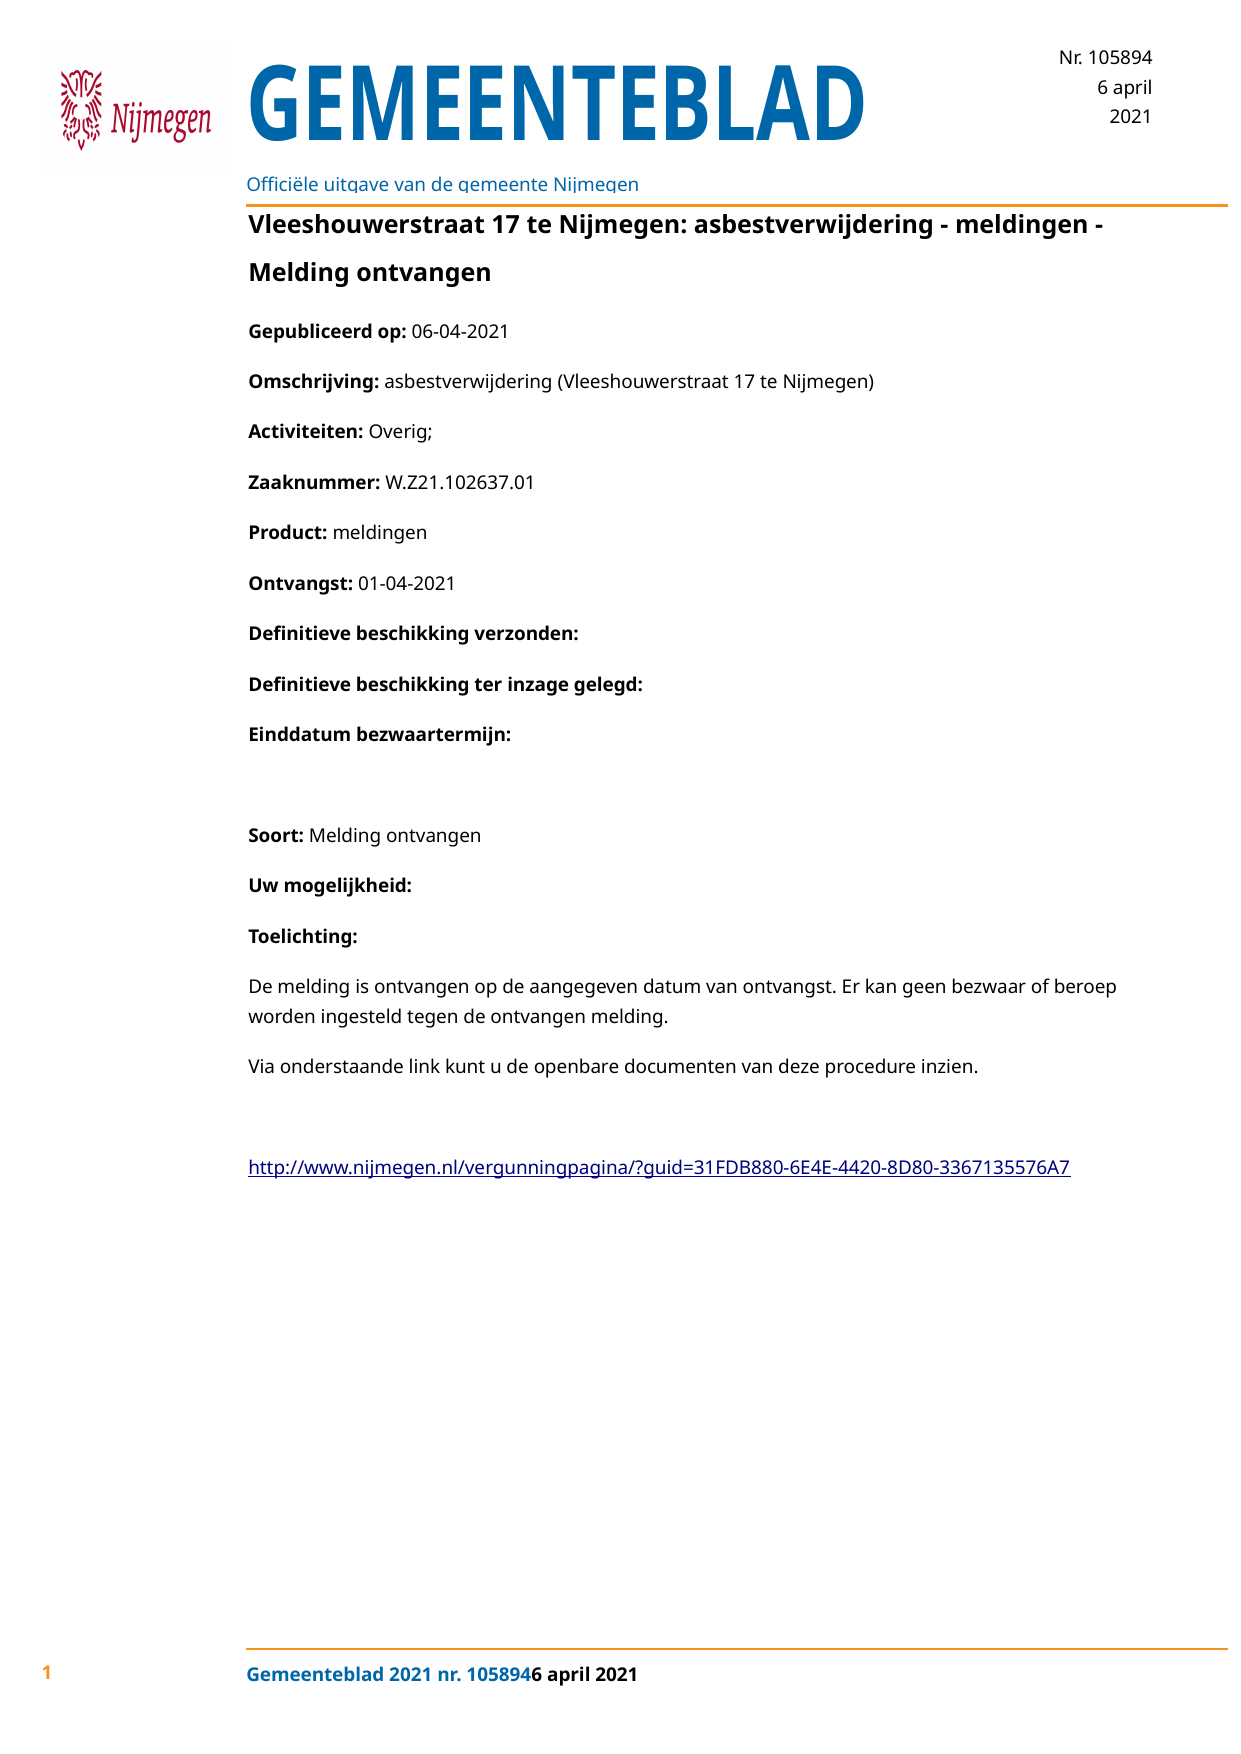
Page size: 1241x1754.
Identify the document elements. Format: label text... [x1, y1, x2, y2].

text Activiteiten: Overig; [248, 419, 1152, 444]
text Definitieve beschikking ter inzage gelegd: [248, 671, 1152, 697]
text Omschrijving: asbestverwijdering (Vleeshouwerstraat 17 te Nijmegen) [248, 368, 1152, 394]
text http://www.nijmegen.nl/vergunningpagina/?guid=31FDB880-6E4E-4420-8D80-3367135576A7 [248, 1154, 1152, 1180]
text Uw mogelijkheid: [248, 872, 1152, 898]
text Toelichting: [248, 923, 1152, 949]
text Soort: Melding ontvangen [248, 822, 1152, 848]
text De melding is ontvangen op de aangegeven datum van ontvangst. Er kan geen bezwaar of beroep worden ingesteld tegen de ontvangen melding. [248, 973, 1152, 1029]
text Via onderstaande link kunt u de openbare documenten van deze procedure inzien. [248, 1053, 1152, 1079]
text Product: meldingen [248, 519, 1152, 545]
text Gepubliceerd op: 06-04-2021 [248, 318, 1152, 344]
text Zaaknummer: W.Z21.102637.01 [248, 469, 1152, 495]
text Definitieve beschikking verzonden: [248, 620, 1152, 646]
picture [41, 47, 231, 172]
text Einddatum bezwaartermijn: [248, 721, 1152, 747]
text Vleeshouwerstraat 17 te Nijmegen: asbestverwijdering - meldingen - Melding ontvangen [248, 207, 1152, 288]
text Ontvangst: 01-04-2021 [248, 570, 1152, 596]
